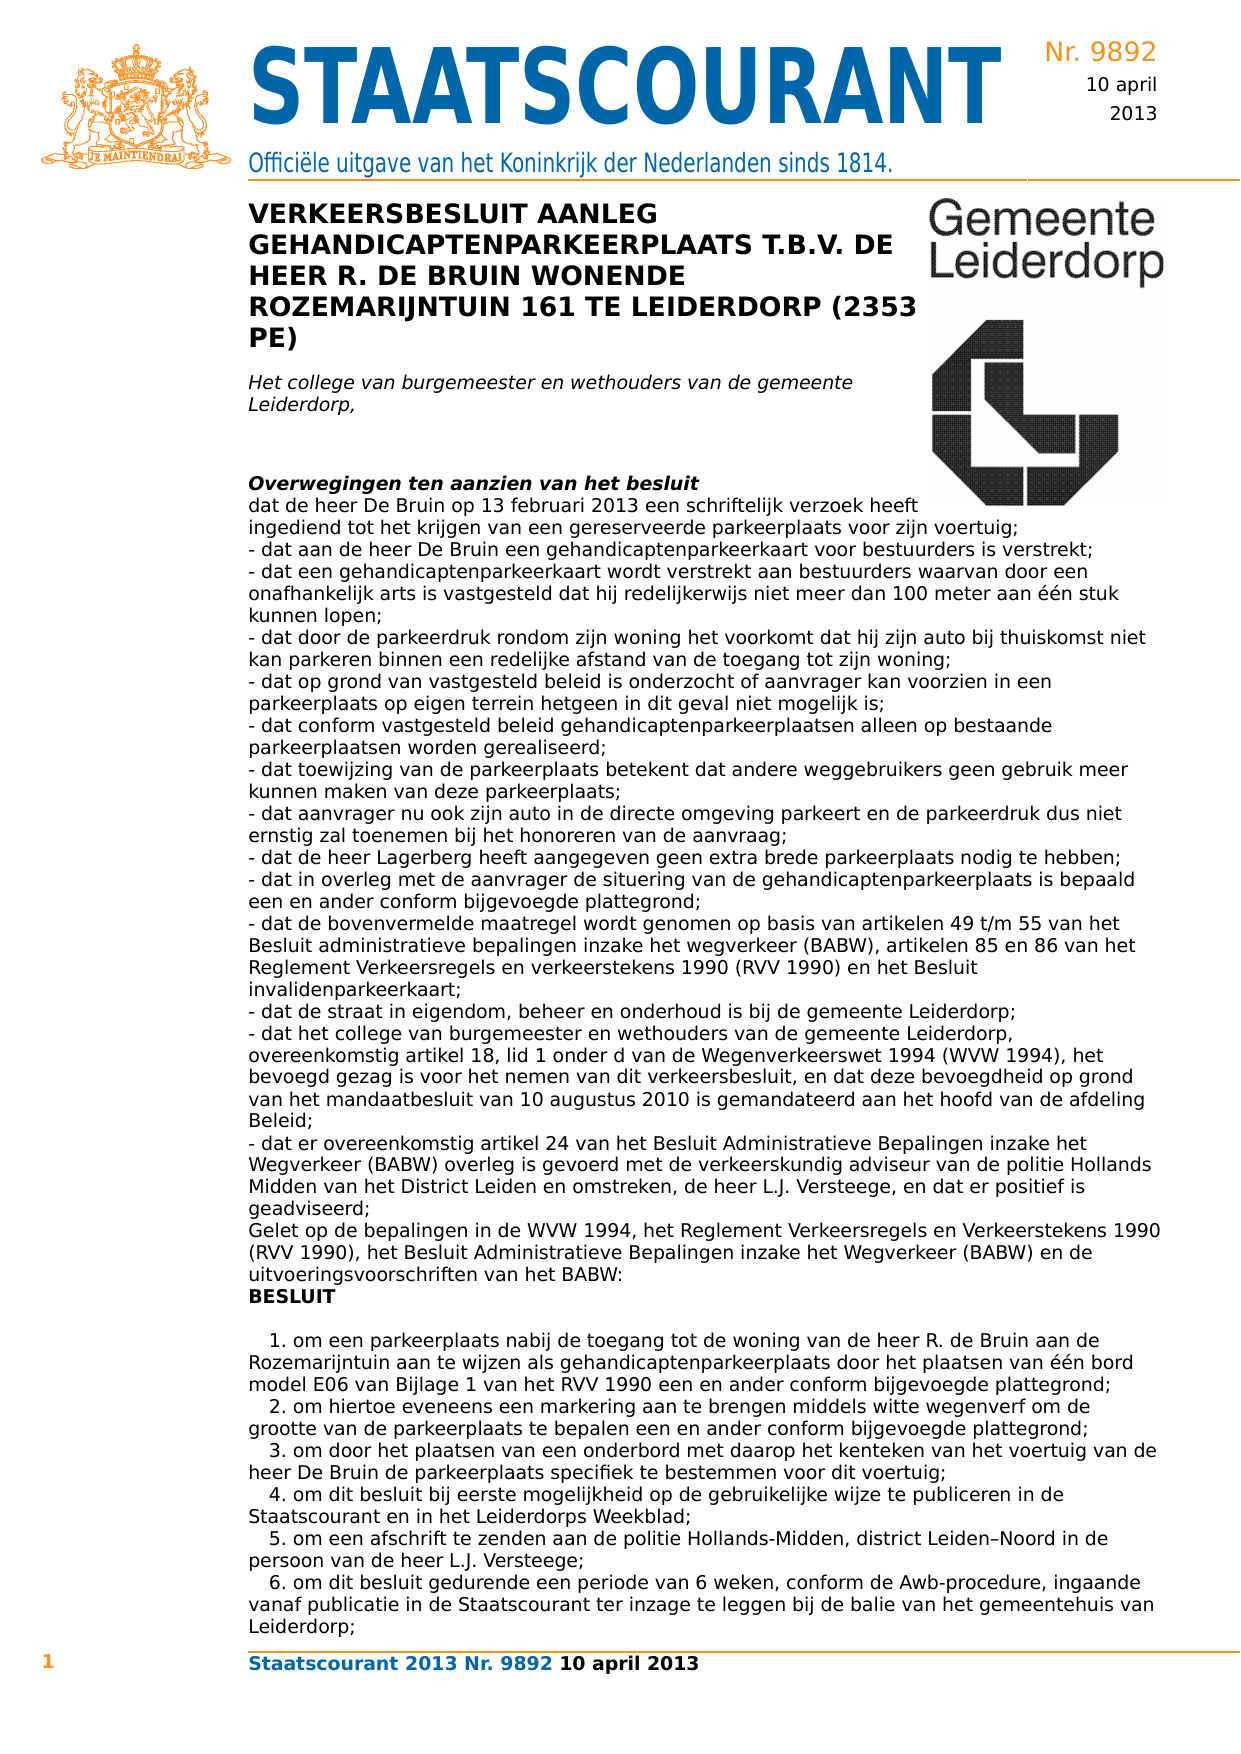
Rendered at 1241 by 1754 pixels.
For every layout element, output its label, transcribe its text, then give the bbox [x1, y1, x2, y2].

subtitle - dat door de parkeerdruk rondom zijn woning het voorkomt dat hij zijn auto bij thuiskomst niet kan parkeren binnen een redelijke afstand van de toegang tot zijn woning; [248, 627, 1163, 671]
subtitle - dat de bovenvermelde maatregel wordt genomen op basis van artikelen 49 t/m 55 van het Besluit administratieve bepalingen inzake het wegverkeer (BABW), artikelen 85 en 86 van het Reglement Verkeersregels en verkeerstekens 1990 (RVV 1990) en het Besluit invalidenparkeerkaart; [248, 913, 1163, 1001]
subtitle - dat de straat in eigendom, beheer en onderhoud is bij de gemeente Leiderdorp; [248, 1001, 1163, 1022]
subtitle - dat de heer Lagerberg heeft aangegeven geen extra brede parkeerplaats nodig te hebben; [248, 847, 1163, 869]
text Het college van burgemeester en wethouders van de gemeente Leiderdorp, [248, 372, 927, 416]
subtitle VERKEERSBESLUIT AANLEG GEHANDICAPTENPARKEERPLAATS T.B.V. DE HEER R. DE BRUIN WONENDE ROZEMARIJNTUIN 161 TE LEIDERDORP (2353 PE) [248, 199, 927, 354]
subtitle - dat in overleg met de aanvrager de situering van de gehandicaptenparkeerplaats is bepaald een en ander conform bijgevoegde plattegrond; [248, 869, 1163, 913]
subtitle Gelet op de bepalingen in de WVW 1994, het Reglement Verkeersregels en Verkeerstekens 1990 (RVV 1990), het Besluit Administratieve Bepalingen inzake het Wegverkeer (BABW) en de uitvoeringsvoorschriften van het BABW: [248, 1220, 1163, 1286]
subtitle - dat er overeenkomstig artikel 24 van het Besluit Administratieve Bepalingen inzake het Wegverkeer (BABW) overleg is gevoerd met de verkeerskundig adviseur van de politie Hollands Midden van het District Leiden en omstreken, de heer L.J. Versteege, en dat er positief is geadviseerd; [248, 1132, 1163, 1220]
text 6. om dit besluit gedurende een periode van 6 weken, conform de Awb-procedure, ingaande vanaf publicatie in de Staatscourant ter inzage te leggen bij de balie van het gemeentehuis van Leiderdorp; [248, 1572, 1163, 1638]
subtitle dat de heer De Bruin op 13 februari 2013 een schriftelijk verzoek heeft ingediend tot het krijgen van een gereserveerde parkeerplaats voor zijn voertuig; [248, 495, 1163, 539]
text 3. om door het plaatsen van een onderbord met daarop het kenteken van het voertuig van de heer De Bruin de parkeerplaats specifiek te bestemmen voor dit voertuig; [248, 1440, 1163, 1484]
subtitle Overwegingen ten aanzien van het besluit [248, 473, 927, 495]
text 1. om een parkeerplaats nabij de toegang tot de woning van de heer R. de Bruin aan de Rozemarijntuin aan te wijzen als gehandicaptenparkeerplaats door het plaatsen van één bord model E06 van Bijlage 1 van het RVV 1990 een en ander conform bijgevoegde plattegrond; [248, 1330, 1163, 1396]
picture [41, 44, 231, 169]
subtitle - dat op grond van vastgesteld beleid is onderzocht of aanvrager kan voorzien in een parkeerplaats op eigen terrein hetgeen in dit geval niet mogelijk is; [248, 671, 1163, 715]
text 2. om hiertoe eveneens een markering aan te brengen middels witte wegenverf om de grootte van de parkeerplaats te bepalen een en ander conform bijgevoegde plattegrond; [248, 1396, 1163, 1440]
text BESLUIT [248, 1286, 1163, 1308]
subtitle - dat conform vastgesteld beleid gehandicaptenparkeerplaatsen alleen op bestaande parkeerplaatsen worden gerealiseerd; [248, 715, 1163, 759]
picture [927, 198, 1164, 506]
subtitle - dat toewijzing van de parkeerplaats betekent dat andere weggebruikers geen gebruik meer kunnen maken van deze parkeerplaats; [248, 759, 1163, 803]
subtitle - dat het college van burgemeester en wethouders van de gemeente Leiderdorp, overeenkomstig artikel 18, lid 1 onder d van de Wegenverkeerswet 1994 (WVW 1994), het bevoegd gezag is voor het nemen van dit verkeersbesluit, en dat deze bevoegdheid op grond van het mandaatbesluit van 10 augustus 2010 is gemandateerd aan het hoofd van de afdeling Beleid; [248, 1022, 1163, 1132]
subtitle - dat een gehandicaptenparkeerkaart wordt verstrekt aan bestuurders waarvan door een onafhankelijk arts is vastgesteld dat hij redelijkerwijs niet meer dan 100 meter aan één stuk kunnen lopen; [248, 561, 1163, 627]
text 5. om een afschrift te zenden aan de politie Hollands-Midden, district Leiden–Noord in de persoon van de heer L.J. Versteege; [248, 1528, 1163, 1572]
text 4. om dit besluit bij eerste mogelijkheid op de gebruikelijke wijze te publiceren in de Staatscourant en in het Leiderdorps Weekblad; [248, 1484, 1163, 1528]
subtitle - dat aan de heer De Bruin een gehandicaptenparkeerkaart voor bestuurders is verstrekt; [248, 539, 1163, 561]
subtitle - dat aanvrager nu ook zijn auto in de directe omgeving parkeert en de parkeerdruk dus niet ernstig zal toenemen bij het honoreren van de aanvraag; [248, 803, 1163, 847]
